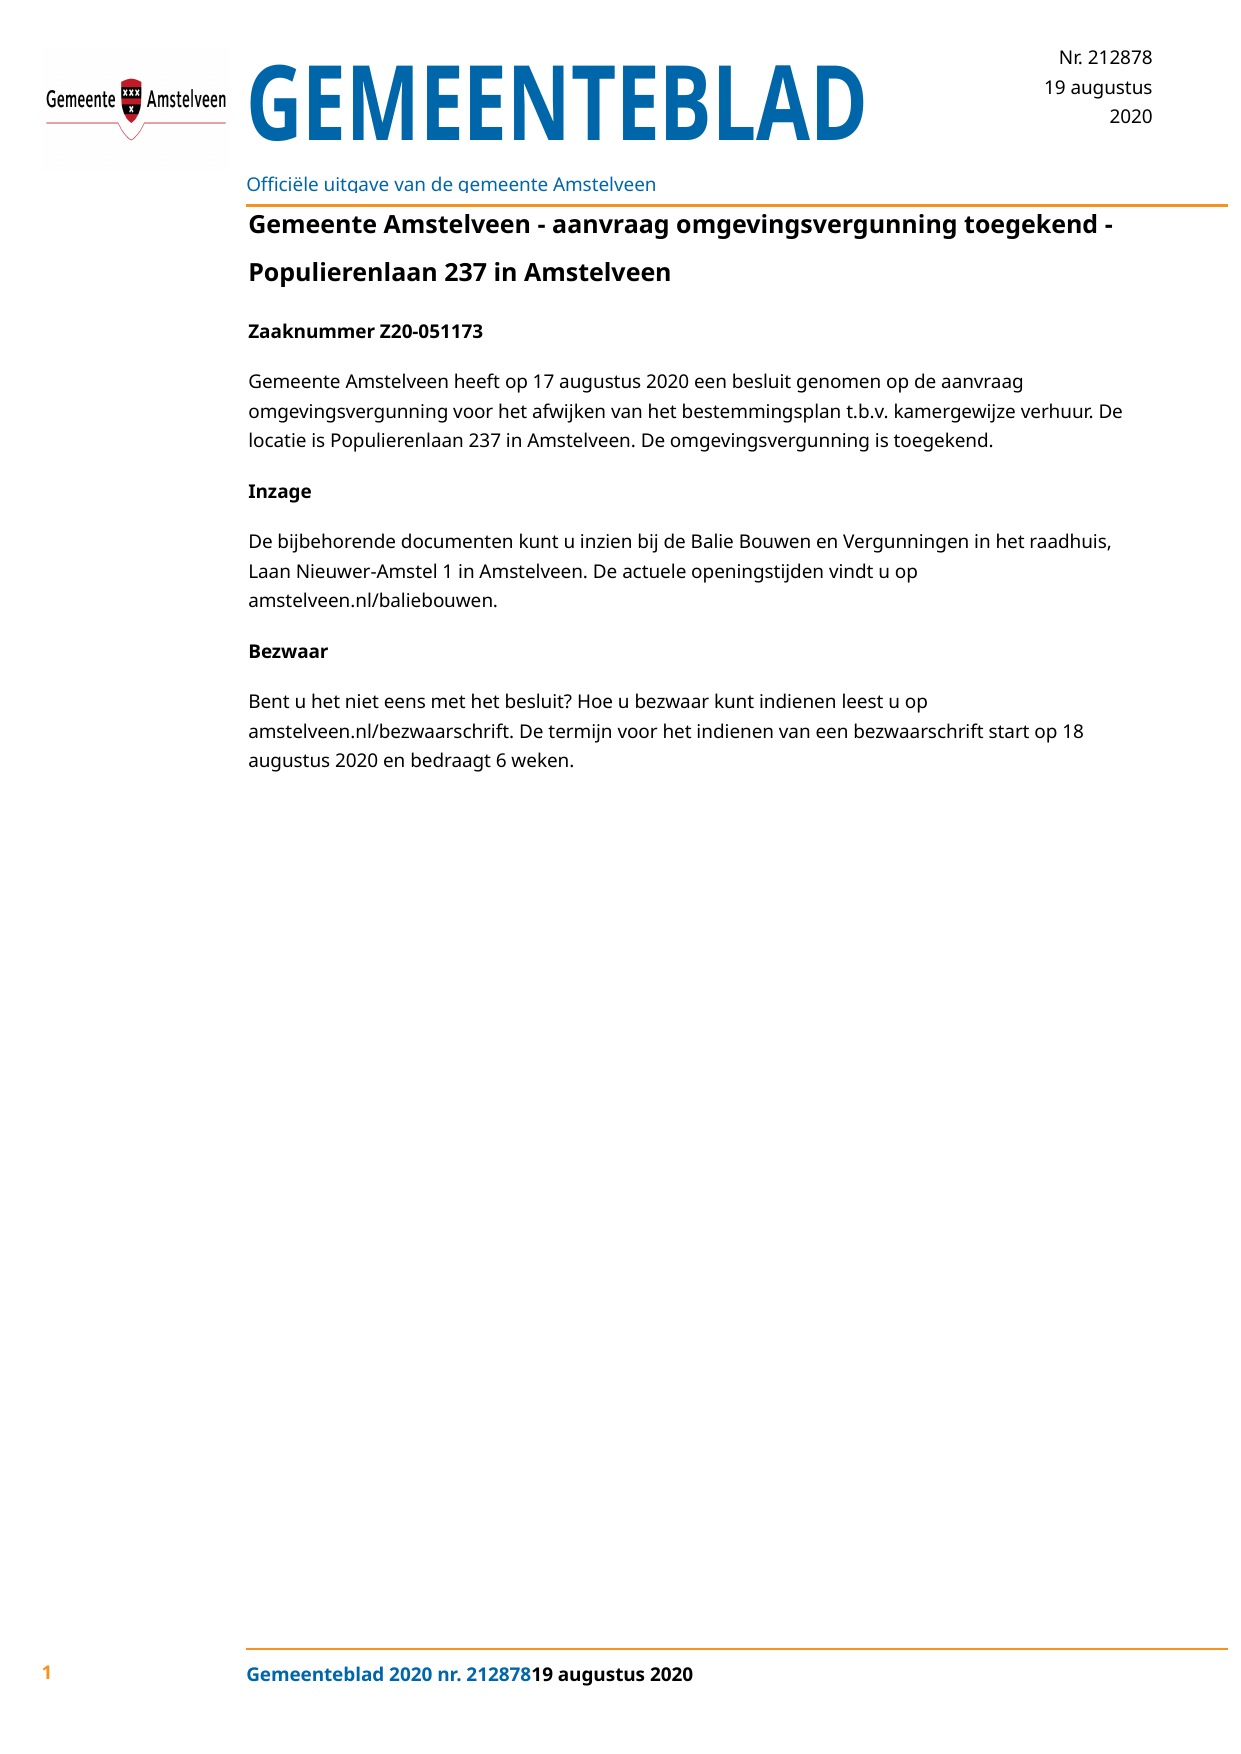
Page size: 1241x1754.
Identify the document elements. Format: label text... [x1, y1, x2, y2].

text Gemeente Amstelveen heeft op 17 augustus 2020 een besluit genomen op de aanvraag omgevingsvergunning voor het afwijken van het bestemmingsplan t.b.v. kamergewijze verhuur. De locatie is Populierenlaan 237 in Amstelveen. De omgevingsvergunning is toegekend. [248, 368, 1152, 453]
text Bezwaar [248, 638, 1152, 664]
text De bijbehorende documenten kunt u inzien bij de Balie Bouwen en Vergunningen in het raadhuis, Laan Nieuwer-Amstel 1 in Amstelveen. De actuele openingstijden vindt u op amstelveen.nl/baliebouwen. [248, 528, 1152, 613]
picture [41, 47, 231, 172]
text Gemeente Amstelveen - aanvraag omgevingsvergunning toegekend - Populierenlaan 237 in Amstelveen [248, 207, 1152, 288]
text Inzage [248, 478, 1152, 504]
text Zaaknummer Z20-051173 [248, 318, 1152, 344]
text Bent u het niet eens met het besluit? Hoe u bezwaar kunt indienen leest u op amstelveen.nl/bezwaarschrift. De termijn voor het indienen van een bezwaarschrift start op 18 augustus 2020 en bedraagt 6 weken. [248, 688, 1152, 773]
